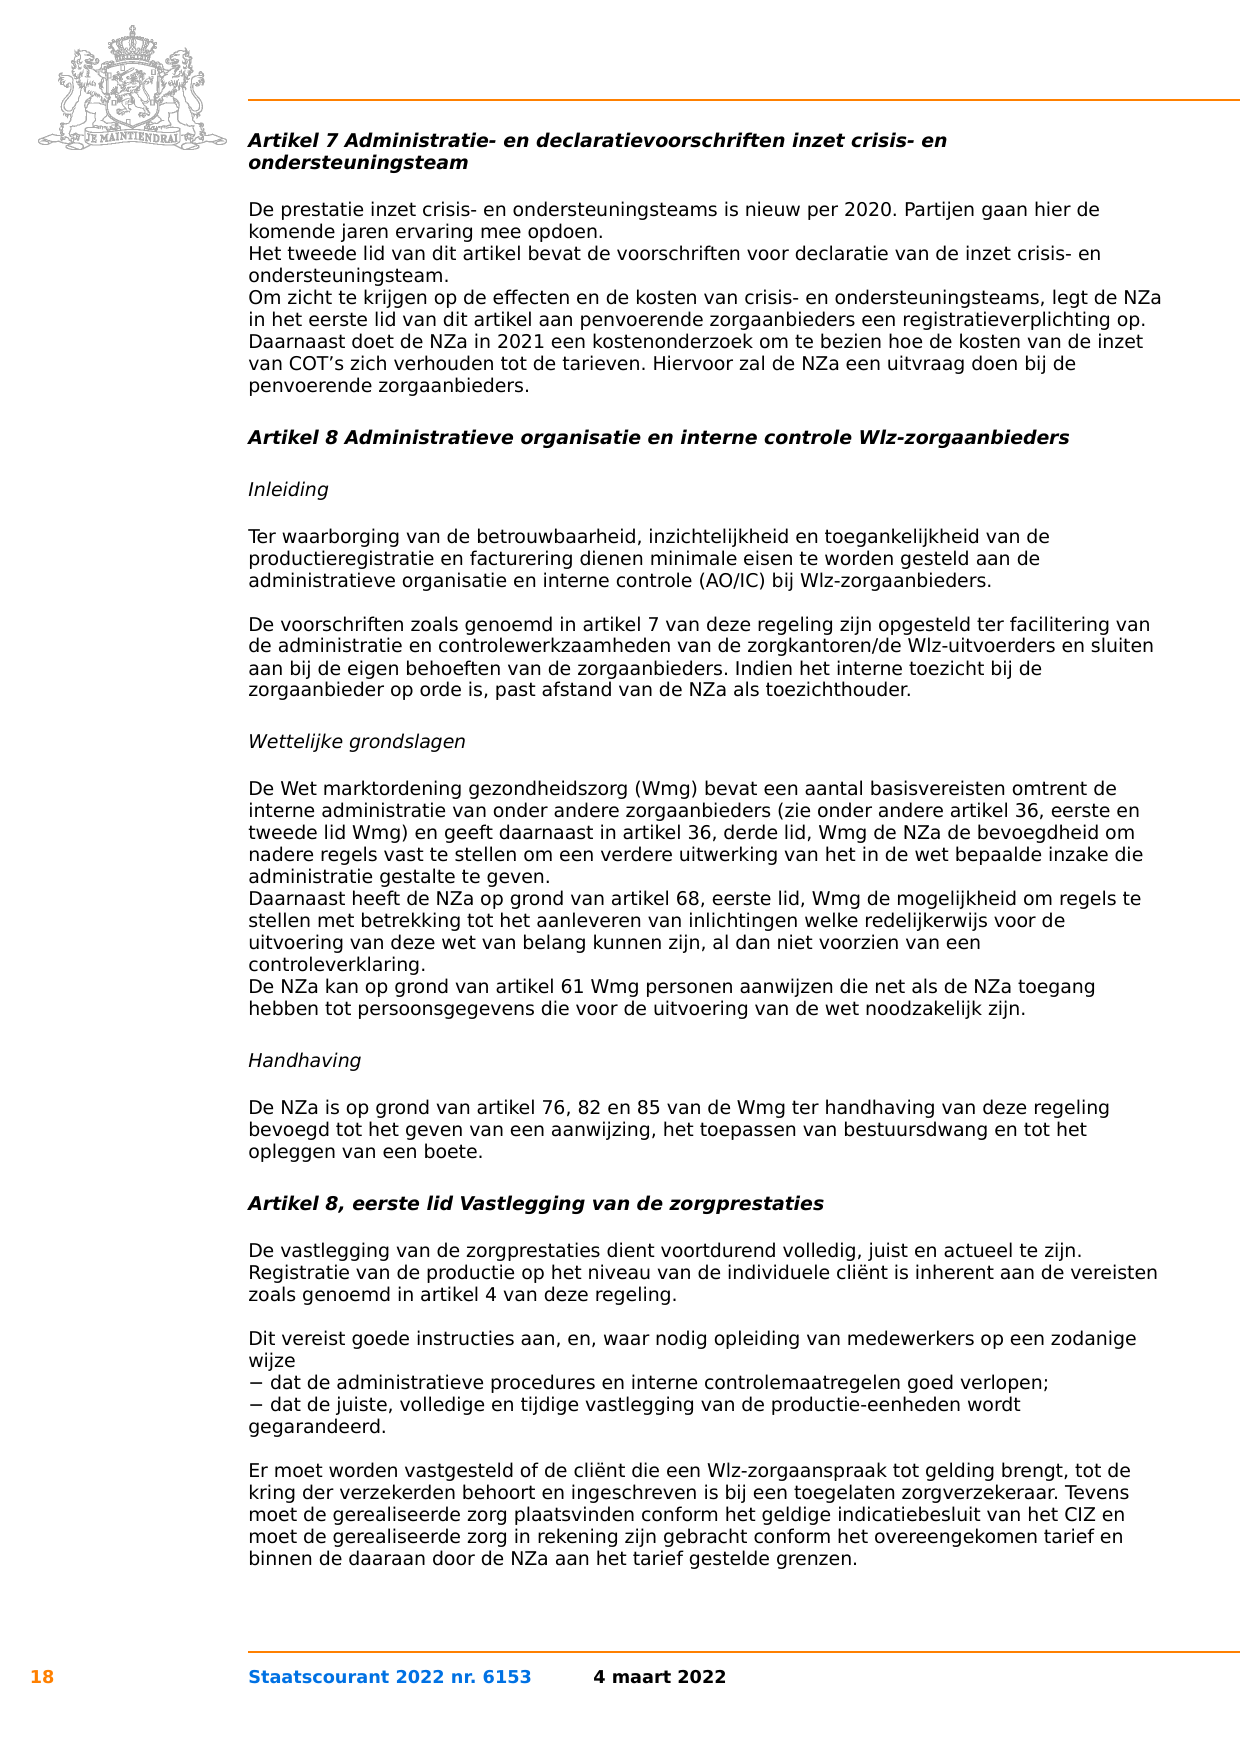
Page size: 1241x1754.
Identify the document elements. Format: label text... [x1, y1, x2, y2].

text De Wet marktordening gezondheidszorg (Wmg) bevat een aantal basisvereisten omtrent de interne administratie van onder andere zorgaanbieders (zie onder andere artikel 36, eerste en tweede lid Wmg) en geeft daarnaast in artikel 36, derde lid, Wmg de NZa de bevoegdheid om nadere regels vast te stellen om een verdere uitwerking van het in de wet bepaalde inzake die administratie gestalte te geven. [248, 778, 1163, 888]
text De voorschriften zoals genoemd in artikel 7 van deze regeling zijn opgesteld ter facilitering van de administratie en controlewerkzaamheden van de zorgkantoren/de Wlz-uitvoerders en sluiten aan bij de eigen behoeften van de zorgaanbieders. Indien het interne toezicht bij de zorgaanbieder op orde is, past afstand van de NZa als toezichthouder. [248, 613, 1163, 701]
text − dat de administratieve procedures en interne controlemaatregelen goed verlopen; [248, 1372, 1163, 1394]
text De NZa kan op grond van artikel 61 Wmg personen aanwijzen die net als de NZa toegang hebben tot persoonsgegevens die voor de uitvoering van de wet noodzakelijk zijn. [248, 976, 1163, 1020]
text Er moet worden vastgesteld of de cliënt die een Wlz-zorgaanspraak tot gelding brengt, tot de kring der verzekerden behoort en ingeschreven is bij een toegelaten zorgverzekeraar. Tevens moet de gerealiseerde zorg plaatsvinden conform het geldige indicatiebesluit van het CIZ en moet de gerealiseerde zorg in rekening zijn gebracht conform het overeengekomen tarief en binnen de daaraan door de NZa aan het tarief gestelde grenzen. [248, 1459, 1163, 1569]
text Het tweede lid van dit artikel bevat de voorschriften voor declaratie van de inzet crisis- en ondersteuningsteam. [248, 243, 1163, 287]
subtitle Artikel 8, eerste lid Vastlegging van de zorgprestaties [248, 1193, 1163, 1215]
text De vastlegging van de zorgprestaties dient voortdurend volledig, juist en actueel te zijn. Registratie van de productie op het niveau van de individuele cliënt is inherent aan de vereisten zoals genoemd in artikel 4 van deze regeling. [248, 1240, 1163, 1306]
subtitle Artikel 8 Administratieve organisatie en interne controle Wlz-zorgaanbieders [248, 427, 1163, 449]
subtitle Wettelijke grondslagen [248, 731, 1163, 753]
subtitle Handhaving [248, 1050, 1163, 1072]
text Daarnaast heeft de NZa op grond van artikel 68, eerste lid, Wmg de mogelijkheid om regels te stellen met betrekking tot het aanleveren van inlichtingen welke redelijkerwijs voor de uitvoering van deze wet van belang kunnen zijn, al dan niet voorzien van een controleverklaring. [248, 888, 1163, 976]
text De prestatie inzet crisis- en ondersteuningsteams is nieuw per 2020. Partijen gaan hier de komende jaren ervaring mee opdoen. [248, 199, 1163, 243]
text − dat de juiste, volledige en tijdige vastlegging van de productie-eenheden wordt gegarandeerd. [248, 1394, 1163, 1438]
text Ter waarborging van de betrouwbaarheid, inzichtelijkheid en toegankelijkheid van de productieregistratie en facturering dienen minimale eisen te worden gesteld aan de administratieve organisatie en interne controle (AO/IC) bij Wlz-zorgaanbieders. [248, 526, 1163, 592]
text Dit vereist goede instructies aan, en, waar nodig opleiding van medewerkers op een zodanige wijze [248, 1328, 1163, 1372]
picture [38, 25, 227, 150]
text Om zicht te krijgen op de effecten en de kosten van crisis- en ondersteuningsteams, legt de NZa in het eerste lid van dit artikel aan penvoerende zorgaanbieders een registratieverplichting op. Daarnaast doet de NZa in 2021 een kostenonderzoek om te bezien hoe de kosten van de inzet van COT’s zich verhouden tot de tarieven. Hiervoor zal de NZa een uitvraag doen bij de penvoerende zorgaanbieders. [248, 287, 1163, 397]
subtitle Artikel 7 Administratie- en declaratievoorschriften inzet crisis- en ondersteuningsteam [248, 130, 1163, 174]
text De NZa is op grond van artikel 76, 82 en 85 van de Wmg ter handhaving van deze regeling bevoegd tot het geven van een aanwijzing, het toepassen van bestuursdwang en tot het opleggen van een boete. [248, 1097, 1163, 1163]
subtitle Inleiding [248, 479, 1163, 501]
